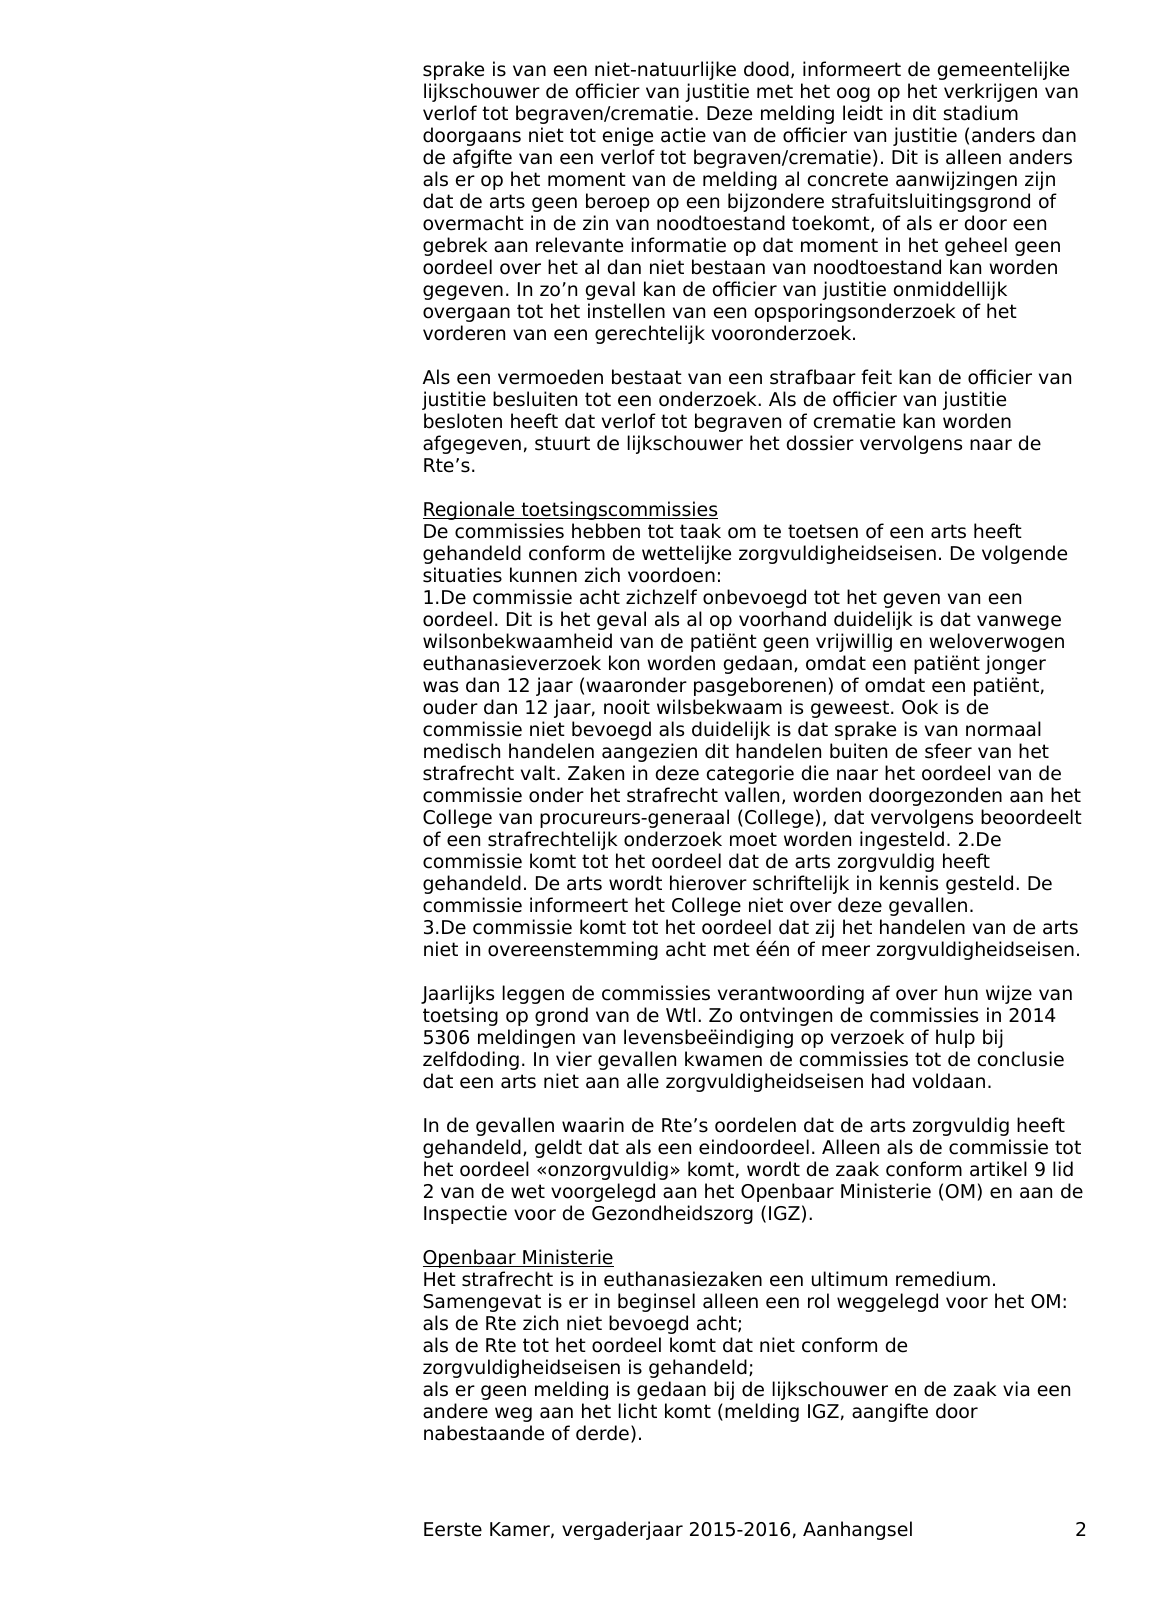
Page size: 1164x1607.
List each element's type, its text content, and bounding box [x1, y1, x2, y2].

text Het strafrecht is in euthanasiezaken een ultimum remedium. Samengevat is er in beginsel alleen een rol weggelegd voor het OM: [422, 1269, 1087, 1313]
text Jaarlijks leggen de commissies verantwoording af over hun wijze van toetsing op grond van de Wtl. Zo ontvingen de commissies in 2014 5306 meldingen van levensbeëindiging op verzoek of hulp bij zelfdoding. In vier gevallen kwamen de commissies tot de conclusie dat een arts niet aan alle zorgvuldigheidseisen had voldaan. [422, 983, 1087, 1093]
text 1.De commissie acht zichzelf onbevoegd tot het geven van een oordeel. Dit is het geval als al op voorhand duidelijk is dat vanwege wilsonbekwaamheid van de patiënt geen vrijwillig en weloverwogen euthanasieverzoek kon worden gedaan, omdat een patiënt jonger was dan 12 jaar (waaronder pasgeborenen) of omdat een patiënt, ouder dan 12 jaar, nooit wilsbekwaam is geweest. Ook is de commissie niet bevoegd als duidelijk is dat sprake is van normaal medisch handelen aangezien dit handelen buiten de sfeer van het strafrecht valt. Zaken in deze categorie die naar het oordeel van de commissie onder het strafrecht vallen, worden doorgezonden aan het College van procureurs-generaal (College), dat vervolgens beoordeelt of een strafrechtelijk onderzoek moet worden ingesteld. 2.De commissie komt tot het oordeel dat de arts zorgvuldig heeft gehandeld. De arts wordt hierover schriftelijk in kennis gesteld. De commissie informeert het College niet over deze gevallen. [422, 587, 1087, 917]
text 3.De commissie komt tot het oordeel dat zij het handelen van de arts niet in overeenstemming acht met één of meer zorgvuldigheidseisen. [422, 917, 1087, 961]
text In de gevallen waarin de Rte’s oordelen dat de arts zorgvuldig heeft gehandeld, geldt dat als een eindoordeel. Alleen als de commissie tot het oordeel «onzorgvuldig» komt, wordt de zaak conform artikel 9 lid 2 van de wet voorgelegd aan het Openbaar Ministerie (OM) en aan de Inspectie voor de Gezondheidszorg (IGZ). [422, 1115, 1087, 1225]
text als er geen melding is gedaan bij de lijkschouwer en de zaak via een andere weg aan het licht komt (melding IGZ, aangifte door nabestaande of derde). [422, 1379, 1087, 1445]
text als de Rte tot het oordeel komt dat niet conform de zorgvuldigheidseisen is gehandeld; [422, 1335, 1087, 1379]
text sprake is van een niet-natuurlijke dood, informeert de gemeentelijke lijkschouwer de officier van justitie met het oog op het verkrijgen van verlof tot begraven/crematie. Deze melding leidt in dit stadium doorgaans niet tot enige actie van de officier van justitie (anders dan de afgifte van een verlof tot begraven/crematie). Dit is alleen anders als er op het moment van de melding al concrete aanwijzingen zijn dat de arts geen beroep op een bijzondere strafuitsluitingsgrond of overmacht in de zin van noodtoestand toekomt, of als er door een gebrek aan relevante informatie op dat moment in het geheel geen oordeel over het al dan niet bestaan van noodtoestand kan worden gegeven. In zo’n geval kan de officier van justitie onmiddellijk overgaan tot het instellen van een opsporingsonderzoek of het vorderen van een gerechtelijk vooronderzoek. [422, 59, 1087, 345]
text Regionale toetsingscommissies [422, 499, 1087, 521]
text De commissies hebben tot taak om te toetsen of een arts heeft gehandeld conform de wettelijke zorgvuldigheidseisen. De volgende situaties kunnen zich voordoen: [422, 521, 1087, 587]
text als de Rte zich niet bevoegd acht; [422, 1313, 1087, 1335]
text Als een vermoeden bestaat van een strafbaar feit kan de officier van justitie besluiten tot een onderzoek. Als de officier van justitie besloten heeft dat verlof tot begraven of crematie kan worden afgegeven, stuurt de lijkschouwer het dossier vervolgens naar de Rte’s. [422, 367, 1087, 477]
text Openbaar Ministerie [422, 1247, 1087, 1269]
